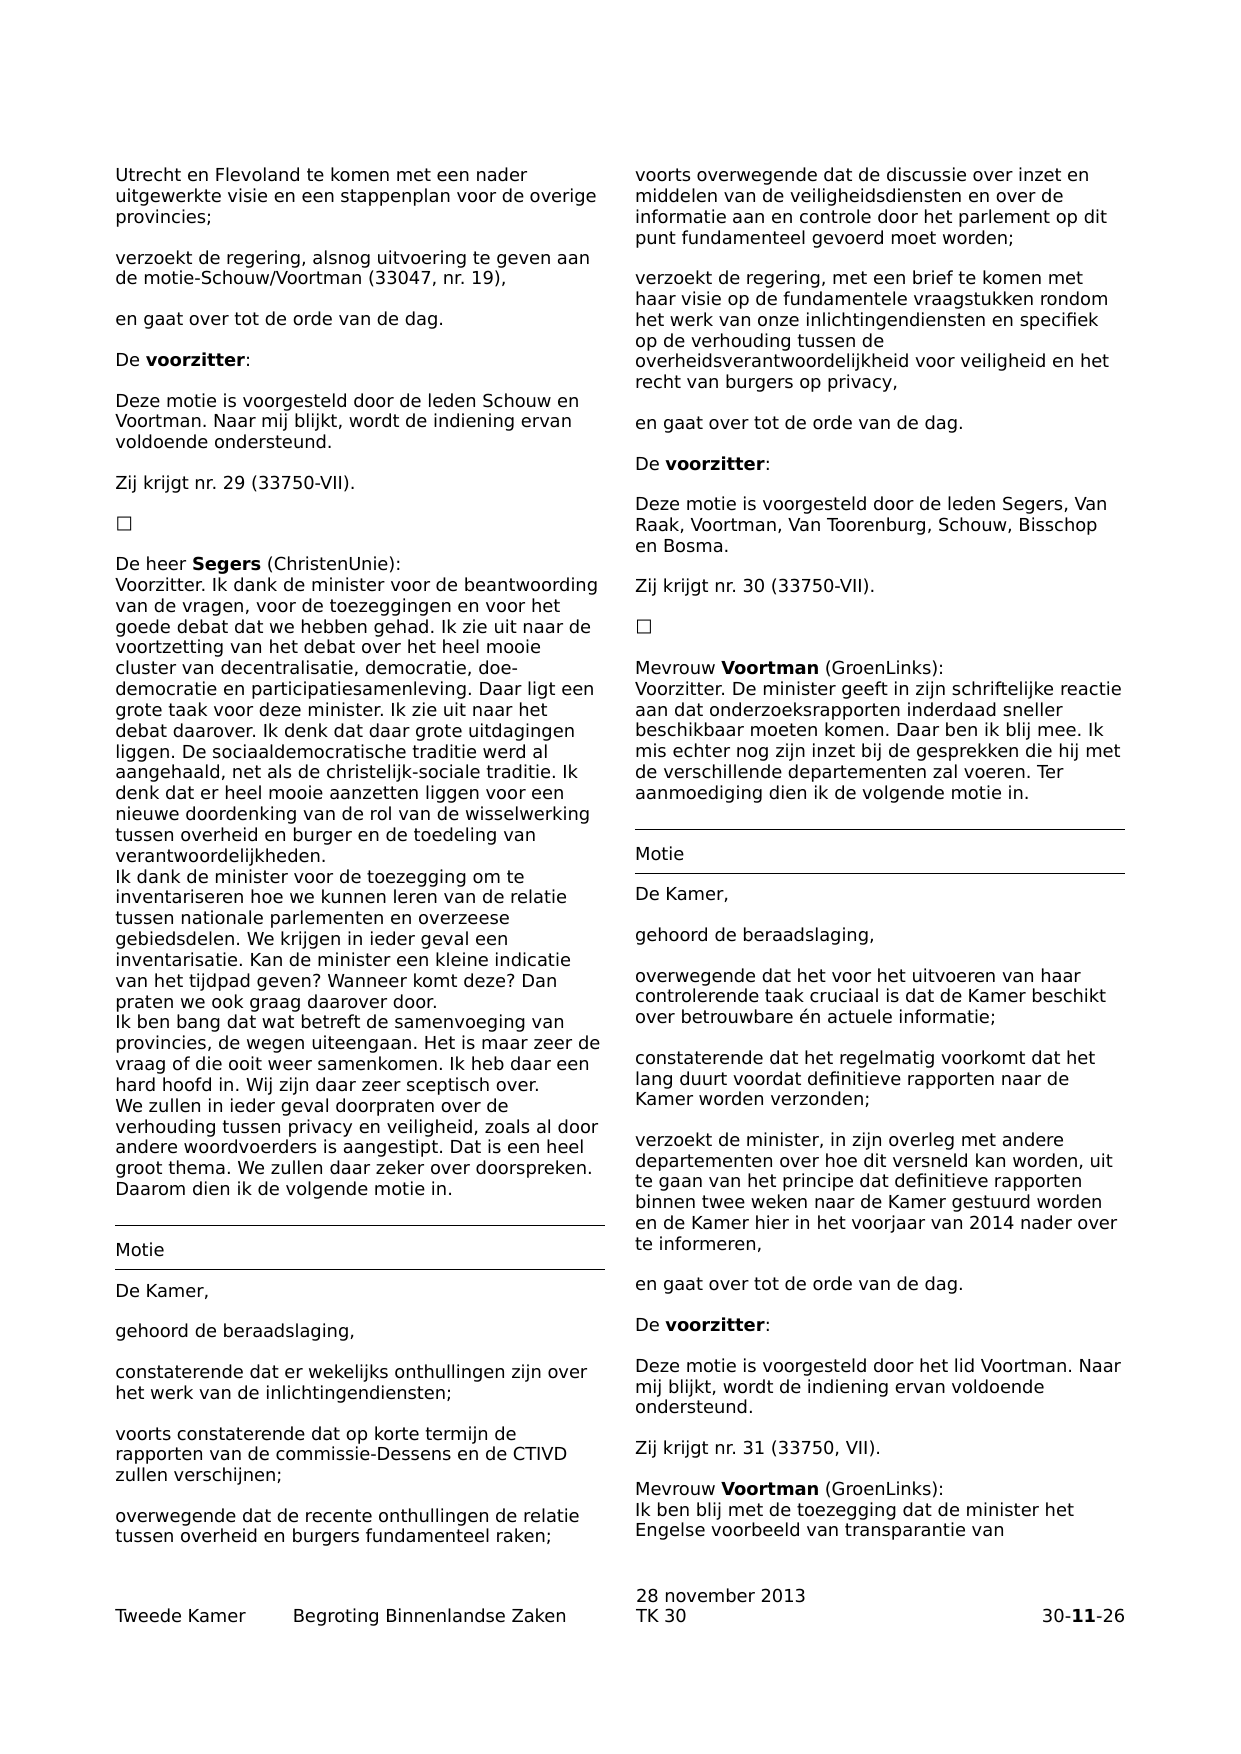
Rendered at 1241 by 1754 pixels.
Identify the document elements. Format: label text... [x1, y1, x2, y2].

text Voorzitter. De minister geeft in zijn schriftelijke reactie aan dat onderzoeksrapporten inderdaad sneller beschikbaar moeten komen. Daar ben ik blij mee. Ik mis echter nog zijn inzet bij de gesprekken die hij met de verschillende departementen zal voeren. Ter aanmoediging dien ik de volgende motie in. [635, 678, 1125, 803]
text Deze motie is voorgesteld door het lid Voortman. Naar mij blijkt, wordt de indiening ervan voldoende ondersteund. [635, 1356, 1125, 1418]
text Zij krijgt nr. 31 (33750, VII). [635, 1438, 1125, 1459]
text gehoord de beraadslaging, [115, 1321, 605, 1342]
text Motie [115, 1240, 605, 1260]
text Mevrouw Voortman (GroenLinks): [635, 1479, 1125, 1499]
text De heer Segers (ChristenUnie): [115, 554, 605, 575]
text Mevrouw Voortman (GroenLinks): [635, 658, 1125, 678]
text overwegende dat de recente onthullingen de relatie tussen overheid en burgers fundamenteel raken; [115, 1506, 605, 1547]
text Voorzitter. Ik dank de minister voor de beantwoording van de vragen, voor de toezeggingen en voor het goede debat dat we hebben gehad. Ik zie uit naar de voortzetting van het debat over het heel mooie cluster van decentralisatie, democratie, doe-democratie en participatiesamenleving. Daar ligt een grote taak voor deze minister. Ik zie uit naar het debat daarover. Ik denk dat daar grote uitdagingen liggen. De sociaaldemocratische traditie werd al aangehaald, net als de christelijk-sociale traditie. Ik denk dat er heel mooie aanzetten liggen voor een nieuwe doordenking van de rol van de wisselwerking tussen overheid en burger en de toedeling van verantwoordelijkheden. [115, 575, 605, 866]
text Deze motie is voorgesteld door de leden Segers, Van Raak, Voortman, Van Toorenburg, Schouw, Bisschop en Bosma. [635, 494, 1125, 556]
text Ik ben bang dat wat betreft de samenvoeging van provincies, de wegen uiteengaan. Het is maar zeer de vraag of die ooit weer samenkomen. Ik heb daar een hard hoofd in. Wij zijn daar zeer sceptisch over. [115, 1012, 605, 1096]
text Ik ben blij met de toezegging dat de minister het Engelse voorbeeld van transparantie van [635, 1499, 1125, 1541]
text De Kamer, [635, 884, 1125, 905]
text voorts constaterende dat op korte termijn de rapporten van de commissie-Dessens en de CTIVD zullen verschijnen; [115, 1423, 605, 1486]
text Utrecht en Flevoland te komen met een nader uitgewerkte visie en een stappenplan voor de overige provincies; [115, 165, 605, 227]
text constaterende dat er wekelijks onthullingen zijn over het werk van de inlichtingendiensten; [115, 1362, 605, 1403]
text gehoord de beraadslaging, [635, 925, 1125, 946]
text ⬜ [115, 513, 605, 534]
text verzoekt de regering, met een brief te komen met haar visie op de fundamentele vraagstukken rondom het werk van onze inlichtingendiensten en specifiek op de verhouding tussen de overheidsverantwoordelijkheid voor veiligheid en het recht van burgers op privacy, [635, 268, 1125, 393]
text overwegende dat het voor het uitvoeren van haar controlerende taak cruciaal is dat de Kamer beschikt over betrouwbare én actuele informatie; [635, 966, 1125, 1028]
text ⬜ [635, 617, 1125, 638]
text De Kamer, [115, 1280, 605, 1301]
text verzoekt de minister, in zijn overleg met andere departementen over hoe dit versneld kan worden, uit te gaan van het principe dat definitieve rapporten binnen twee weken naar de Kamer gestuurd worden en de Kamer hier in het voorjaar van 2014 nader over te informeren, [635, 1130, 1125, 1254]
text Zij krijgt nr. 30 (33750-VII). [635, 576, 1125, 597]
text Ik dank de minister voor de toezegging om te inventariseren hoe we kunnen leren van de relatie tussen nationale parlementen en overzeese gebiedsdelen. We krijgen in ieder geval een inventarisatie. Kan de minister een kleine indicatie van het tijdpad geven? Wanneer komt deze? Dan praten we ook graag daarover door. [115, 866, 605, 1012]
text De voorzitter: [115, 350, 605, 370]
text De voorzitter: [635, 1315, 1125, 1336]
text en gaat over tot de orde van de dag. [635, 413, 1125, 433]
text verzoekt de regering, alsnog uitvoering te geven aan de motie-Schouw/Voortman (33047, nr. 19), [115, 247, 605, 289]
text Zij krijgt nr. 29 (33750-VII). [115, 473, 605, 493]
text voorts overwegende dat de discussie over inzet en middelen van de veiligheidsdiensten en over de informatie aan en controle door het parlement op dit punt fundamenteel gevoerd moet worden; [635, 165, 1125, 248]
text en gaat over tot de orde van de dag. [635, 1274, 1125, 1295]
text Deze motie is voorgesteld door de leden Schouw en Voortman. Naar mij blijkt, wordt de indiening ervan voldoende ondersteund. [115, 390, 605, 453]
text Motie [635, 843, 1125, 864]
text De voorzitter: [635, 453, 1125, 474]
text We zullen in ieder geval doorpraten over de verhouding tussen privacy en veiligheid, zoals al door andere woordvoerders is aangestipt. Dat is een heel groot thema. We zullen daar zeker over doorspreken. Daarom dien ik de volgende motie in. [115, 1096, 605, 1200]
text en gaat over tot de orde van de dag. [115, 309, 605, 330]
text constaterende dat het regelmatig voorkomt dat het lang duurt voordat definitieve rapporten naar de Kamer worden verzonden; [635, 1048, 1125, 1110]
